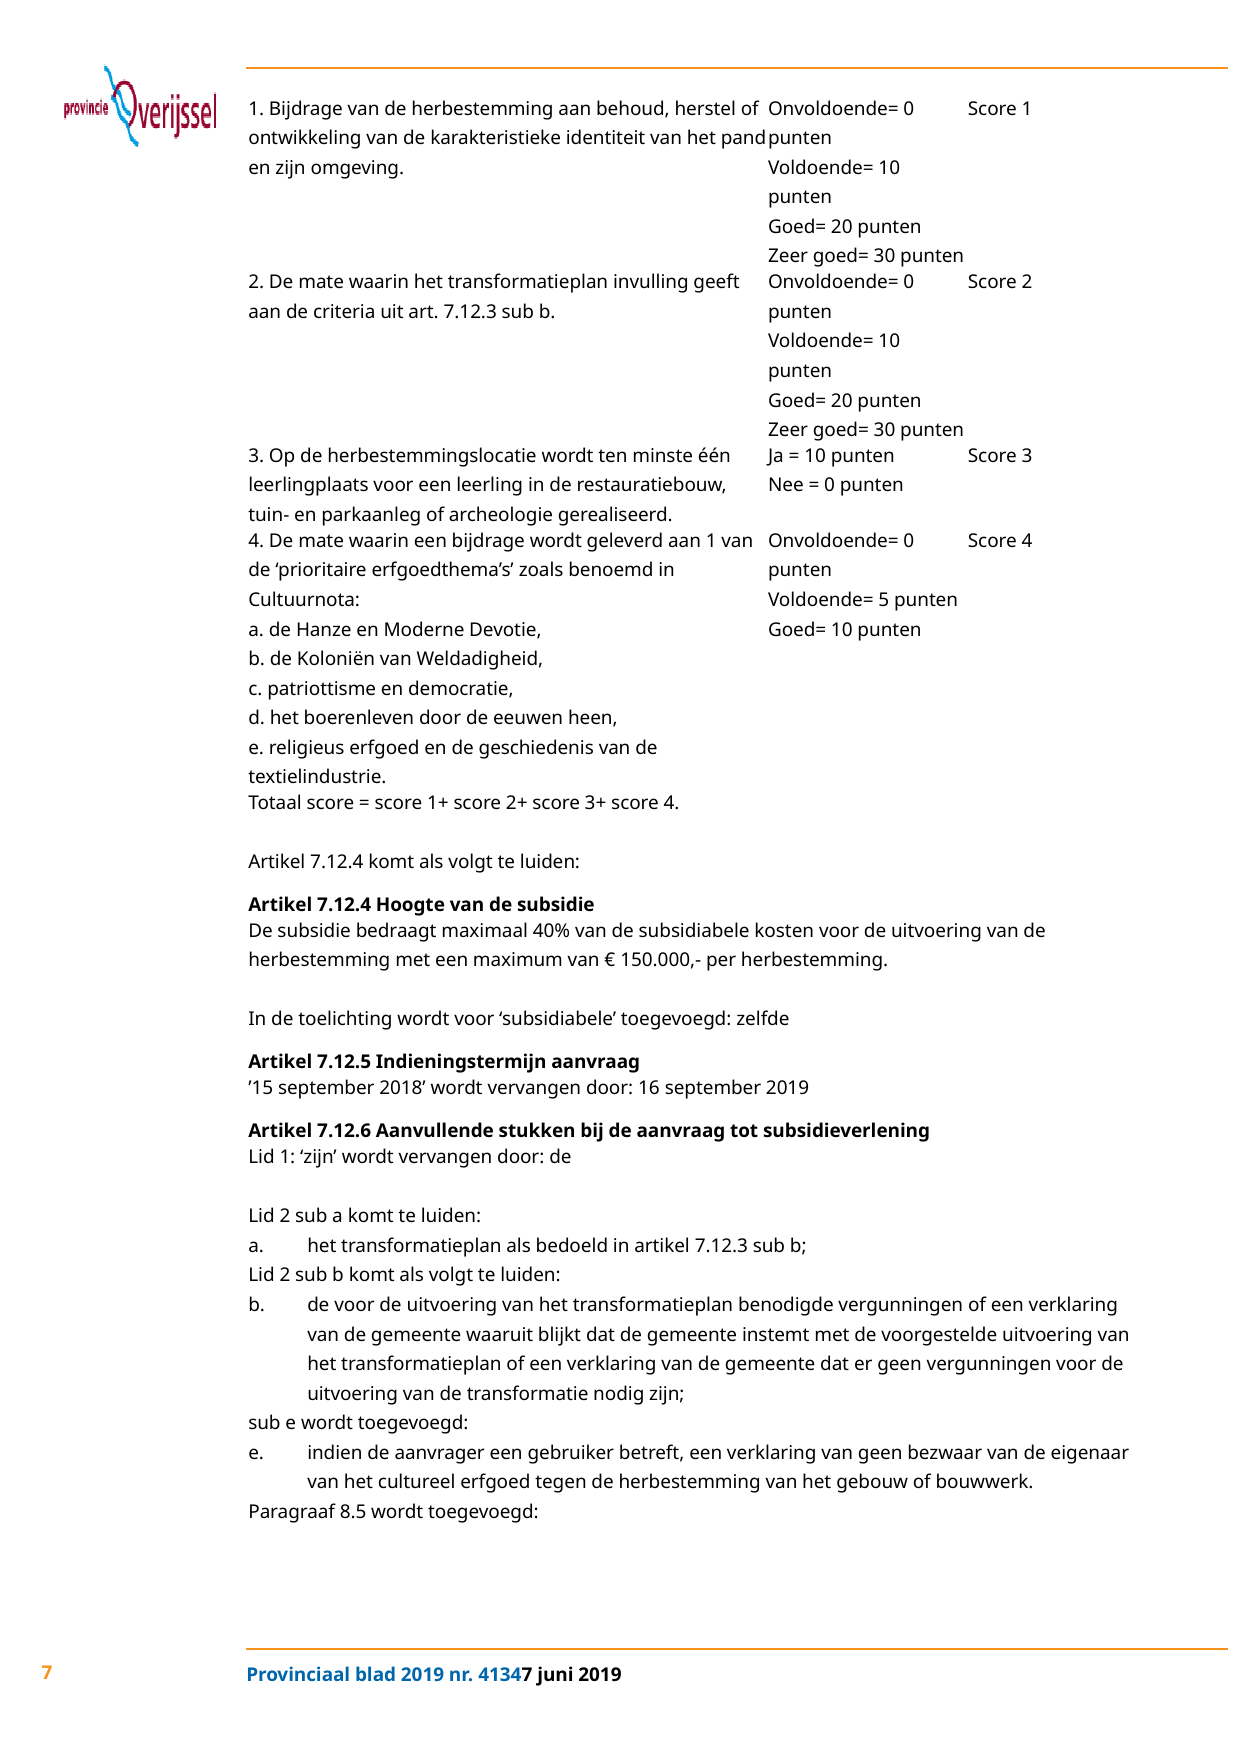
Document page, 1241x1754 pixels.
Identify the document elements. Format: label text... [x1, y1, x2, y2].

table_cell Score 3 [968, 442, 1152, 527]
text ’15 september 2018’ wordt vervangen door: 16 september 2019 [248, 1074, 1152, 1100]
text Lid 2 sub a komt te luiden: [248, 1202, 1152, 1228]
table_cell Onvoldoende= 0 punten Voldoende= 10 punten Goed= 20 punten Zeer goed= 30 punten [768, 95, 968, 268]
table_cell Score 1 [968, 95, 1152, 268]
table_cell 2. De mate waarin het transformatieplan invulling geeft aan de criteria uit art. 7.12.3 sub b. [248, 269, 768, 442]
text Artikel 7.12.4 Hoogte van de subsidie [248, 891, 1152, 917]
table_cell 4. De mate waarin een bijdrage wordt geleverd aan 1 van de ‘prioritaire erfgoedthema’s’ zoals benoemd in Cultuurnota: a. de Hanze en Moderne Devotie, b. de Koloniën van Weldadigheid, c. patriottisme en democratie, d. het boerenleven door de eeuwen heen, e. religieus erfgoed en de geschiedenis van de textielindustrie. [248, 527, 768, 789]
text Artikel 7.12.5 Indieningstermijn aanvraag [248, 1049, 1152, 1074]
list indien de aanvrager een gebruiker betreft, een verklaring van geen bezwaar van de eigenaar van het cultureel erfgoed tegen de herbestemming van het gebouw of bouwwerk. [248, 1439, 1152, 1494]
table_cell 1. Bijdrage van de herbestemming aan behoud, herstel of ontwikkeling van de karakteristieke identiteit van het pand en zijn omgeving. [248, 95, 768, 268]
text Lid 1: ‘zijn’ wordt vervangen door: de [248, 1143, 1152, 1169]
table_cell Onvoldoende= 0 punten Voldoende= 5 punten Goed= 10 punten [768, 527, 968, 789]
list de voor de uitvoering van het transformatieplan benodigde vergunningen of een verklaring van de gemeente waaruit blijkt dat de gemeente instemt met de voorgestelde uitvoering van het transformatieplan of een verklaring van de gemeente dat er geen vergunningen voor de uitvoering van de transformatie nodig zijn; [248, 1291, 1152, 1406]
text Artikel 7.12.4 komt als volgt te luiden: [248, 848, 1152, 874]
text sub e wordt toegevoegd: [248, 1409, 1152, 1435]
text Lid 2 sub b komt als volgt te luiden: [248, 1262, 1152, 1287]
table_cell Score 4 [968, 527, 1152, 789]
table_cell Totaal score = score 1+ score 2+ score 3+ score 4. [248, 789, 1152, 815]
table_cell Ja = 10 punten Nee = 0 punten [768, 442, 968, 527]
list het transformatieplan als bedoeld in artikel 7.12.3 sub b; [248, 1232, 1152, 1258]
table_cell Score 2 [968, 269, 1152, 442]
table_cell 3. Op de herbestemmingslocatie wordt ten minste één leerlingplaats voor een leerling in de restauratiebouw, tuin- en parkaanleg of archeologie gerealiseerd. [248, 442, 768, 527]
text Paragraaf 8.5 wordt toegevoegd: [248, 1498, 1152, 1524]
text Artikel 7.12.6 Aanvullende stukken bij de aanvraag tot subsidieverlening [248, 1117, 1152, 1143]
table_cell Onvoldoende= 0 punten Voldoende= 10 punten Goed= 20 punten Zeer goed= 30 punten [768, 269, 968, 442]
picture [41, 47, 231, 172]
text De subsidie bedraagt maximaal 40% van de subsidiabele kosten voor de uitvoering van de herbestemming met een maximum van € 150.000,- per herbestemming. [248, 917, 1152, 972]
text In de toelichting wordt voor ‘subsidiabele’ toegevoegd: zelfde [248, 1006, 1152, 1031]
